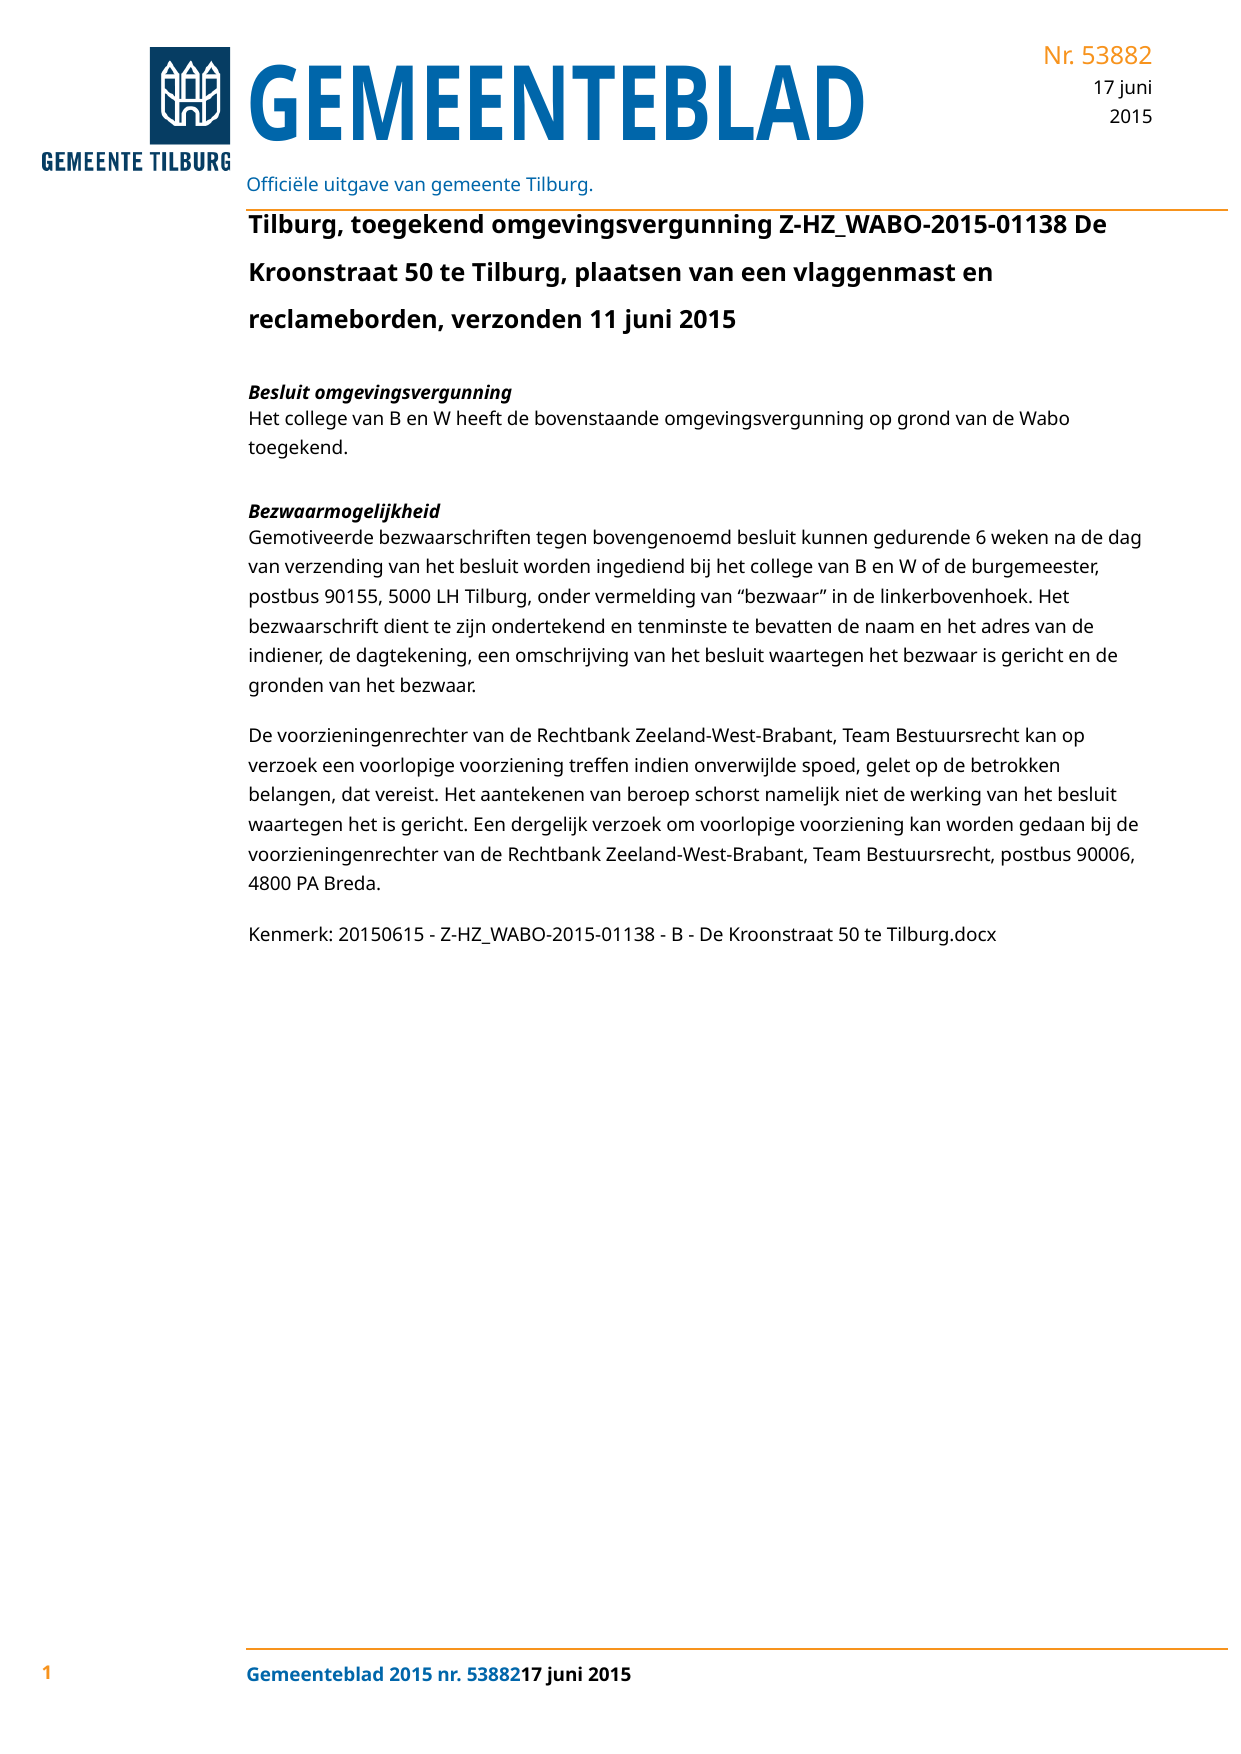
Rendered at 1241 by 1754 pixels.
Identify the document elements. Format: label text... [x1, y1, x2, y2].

text De voorzieningenrechter van de Rechtbank Zeeland-West-Brabant, Team Bestuursrecht kan op verzoek een voorlopige voorziening treffen indien onverwijlde spoed, gelet op de betrokken belangen, dat vereist. Het aantekenen van beroep schorst namelijk niet de werking van het besluit waartegen het is gericht. Een dergelijk verzoek om voorlopige voorziening kan worden gedaan bij de voorzieningenrechter van de Rechtbank Zeeland-West-Brabant, Team Bestuursrecht, postbus 90006, 4800 PA Breda. [248, 722, 1152, 896]
picture [41, 47, 231, 172]
text Gemotiveerde bezwaarschriften tegen bovengenoemd besluit kunnen gedurende 6 weken na de dag van verzending van het besluit worden ingediend bij het college van B en W of de burgemeester, postbus 90155, 5000 LH Tilburg, onder vermelding van “bezwaar” in de linkerbovenhoek. Het bezwaarschrift dient te zijn ondertekend en tenminste te bevatten de naam en het adres van de indiener, de dagtekening, een omschrijving van het besluit waartegen het bezwaar is gericht en de gronden van het bezwaar. [248, 524, 1152, 698]
text Tilburg, toegekend omgevingsvergunning Z-HZ_WABO-2015-01138 De Kroonstraat 50 te Tilburg, plaatsen van een vlaggenmast en reclameborden, verzonden 11 juni 2015 [248, 211, 1152, 336]
text Het college van B en W heeft de bovenstaande omgevingsvergunning op grond van de Wabo toegekend. [248, 405, 1152, 460]
text Kenmerk: 20150615 - Z-HZ_WABO-2015-01138 - B - De Kroonstraat 50 te Tilburg.docx [248, 921, 1152, 946]
text Bezwaarmogelijkheid [248, 498, 1152, 524]
text Besluit omgevingsvergunning [248, 379, 1152, 405]
